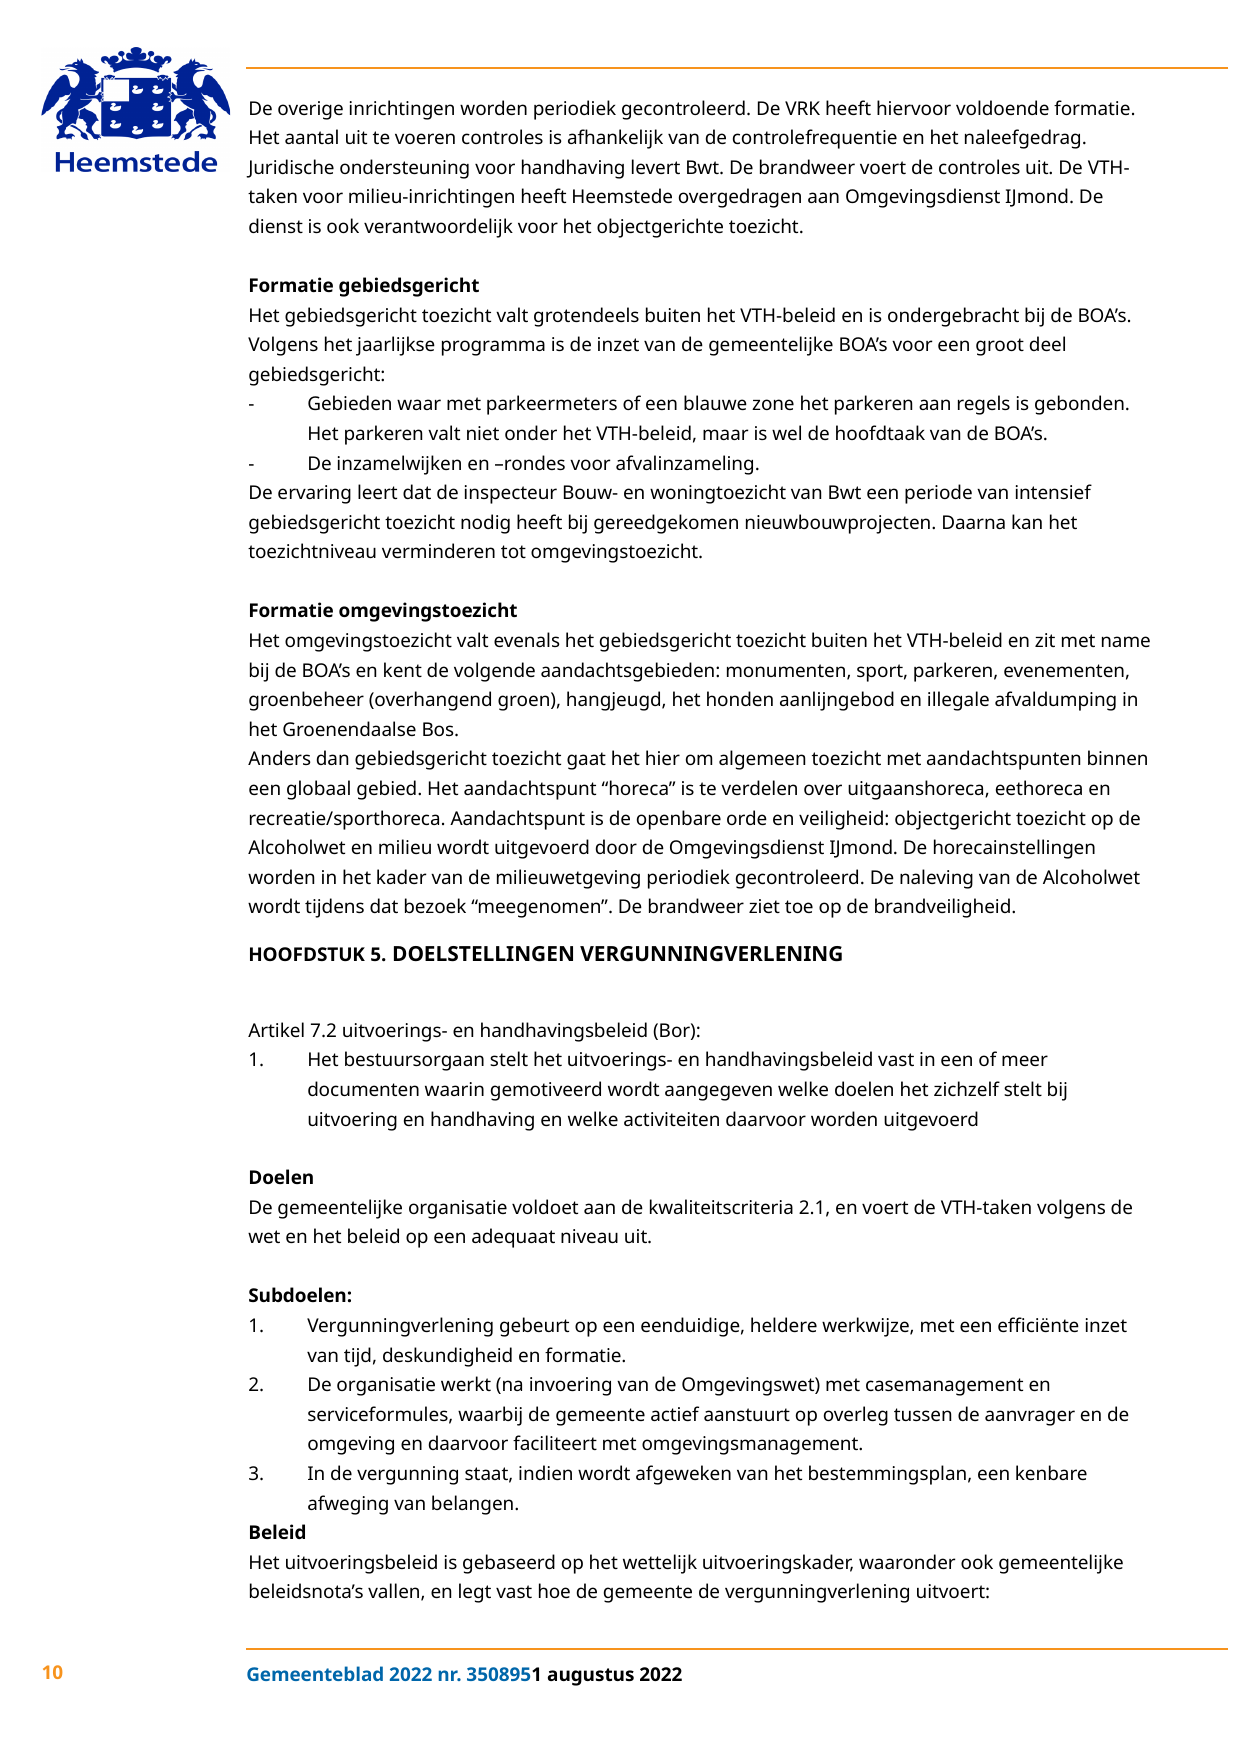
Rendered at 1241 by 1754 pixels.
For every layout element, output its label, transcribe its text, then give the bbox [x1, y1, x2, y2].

text Het uitvoeringsbeleid is gebaseerd op het wettelijk uitvoeringskader, waaronder ook gemeentelijke beleidsnota’s vallen, en legt vast hoe de gemeente de vergunningverlening uitvoert: [248, 1549, 1152, 1604]
text Formatie gebiedsgericht [248, 272, 1152, 298]
table_header Artikel 7.2 uitvoerings- en handhavingsbeleid (Bor): Het bestuursorgaan stelt het uitvoerings- en handhavingsbeleid vast in een of meer documenten waarin gemotiveerd wordt aangegeven welke doelen het zichzelf stelt bij uitvoering en handhaving en welke activiteiten daarvoor worden uitgevoerd [248, 1017, 1152, 1131]
list De organisatie werkt (na invoering van de Omgevingswet) met casemanagement en serviceformules, waarbij de gemeente actief aanstuurt op overleg tussen de aanvrager en de omgeving en daarvoor faciliteert met omgevingsmanagement. [248, 1371, 1152, 1456]
text Het gebiedsgericht toezicht valt grotendeels buiten het VTH-beleid en is ondergebracht bij de BOA’s. Volgens het jaarlijkse programma is de inzet van de gemeentelijke BOA’s voor een groot deel gebiedsgericht: [248, 302, 1152, 387]
text Formatie omgevingstoezicht [248, 598, 1152, 623]
text Subdoelen: [248, 1283, 1152, 1308]
text Doelen [248, 1164, 1152, 1190]
text HOOFDSTUK 5. DOELSTELLINGEN VERGUNNINGVERLENING [248, 939, 1152, 968]
text Anders dan gebiedsgericht toezicht gaat het hier om algemeen toezicht met aandachtspunten binnen een globaal gebied. Het aandachtspunt “horeca” is te verdelen over uitgaanshoreca, eethoreca en recreatie/sporthoreca. Aandachtspunt is de openbare orde en veiligheid: objectgericht toezicht op de Alcoholwet en milieu wordt uitgevoerd door de Omgevingsdienst IJmond. De horecainstellingen worden in het kader van de milieuwetgeving periodiek gecontroleerd. De naleving van de Alcoholwet wordt tijdens dat bezoek “meegenomen”. De brandweer ziet toe op de brandveiligheid. [248, 746, 1152, 919]
list De inzamelwijken en –rondes voor afvalinzameling. [248, 450, 1152, 476]
text Het omgevingstoezicht valt evenals het gebiedsgericht toezicht buiten het VTH-beleid en zit met name bij de BOA’s en kent de volgende aandachtsgebieden: monumenten, sport, parkeren, evenementen, groenbeheer (overhangend groen), hangjeugd, het honden aanlijngebod en illegale afvaldumping in het Groenendaalse Bos. [248, 627, 1152, 742]
text De ervaring leert dat de inspecteur Bouw- en woningtoezicht van Bwt een periode van intensief gebiedsgericht toezicht nodig heeft bij gereedgekomen nieuwbouwprojecten. Daarna kan het toezichtniveau verminderen tot omgevingstoezicht. [248, 479, 1152, 564]
text Beleid [248, 1519, 1152, 1545]
text De overige inrichtingen worden periodiek gecontroleerd. De VRK heeft hiervoor voldoende formatie. Het aantal uit te voeren controles is afhankelijk van de controlefrequentie en het naleefgedrag. Juridische ondersteuning voor handhaving levert Bwt. De brandweer voert de controles uit. De VTH-taken voor milieu-inrichtingen heeft Heemstede overgedragen aan Omgevingsdienst IJmond. De dienst is ook verantwoordelijk voor het objectgerichte toezicht. [248, 95, 1152, 239]
list Het parkeren valt niet onder het VTH-beleid, maar is wel de hoofdtaak van de BOA’s. [248, 420, 1152, 446]
text De gemeentelijke organisatie voldoet aan de kwaliteitscriteria 2.1, en voert de VTH-taken volgens de wet en het beleid op een adequaat niveau uit. [248, 1194, 1152, 1249]
picture [41, 47, 231, 172]
list In de vergunning staat, indien wordt afgeweken van het bestemmingsplan, een kenbare afweging van belangen. [248, 1460, 1152, 1515]
list Vergunningverlening gebeurt op een eenduidige, heldere werkwijze, met een efficiënte inzet van tijd, deskundigheid en formatie. [248, 1312, 1152, 1367]
list Gebieden waar met parkeermeters of een blauwe zone het parkeren aan regels is gebonden. [248, 391, 1152, 416]
